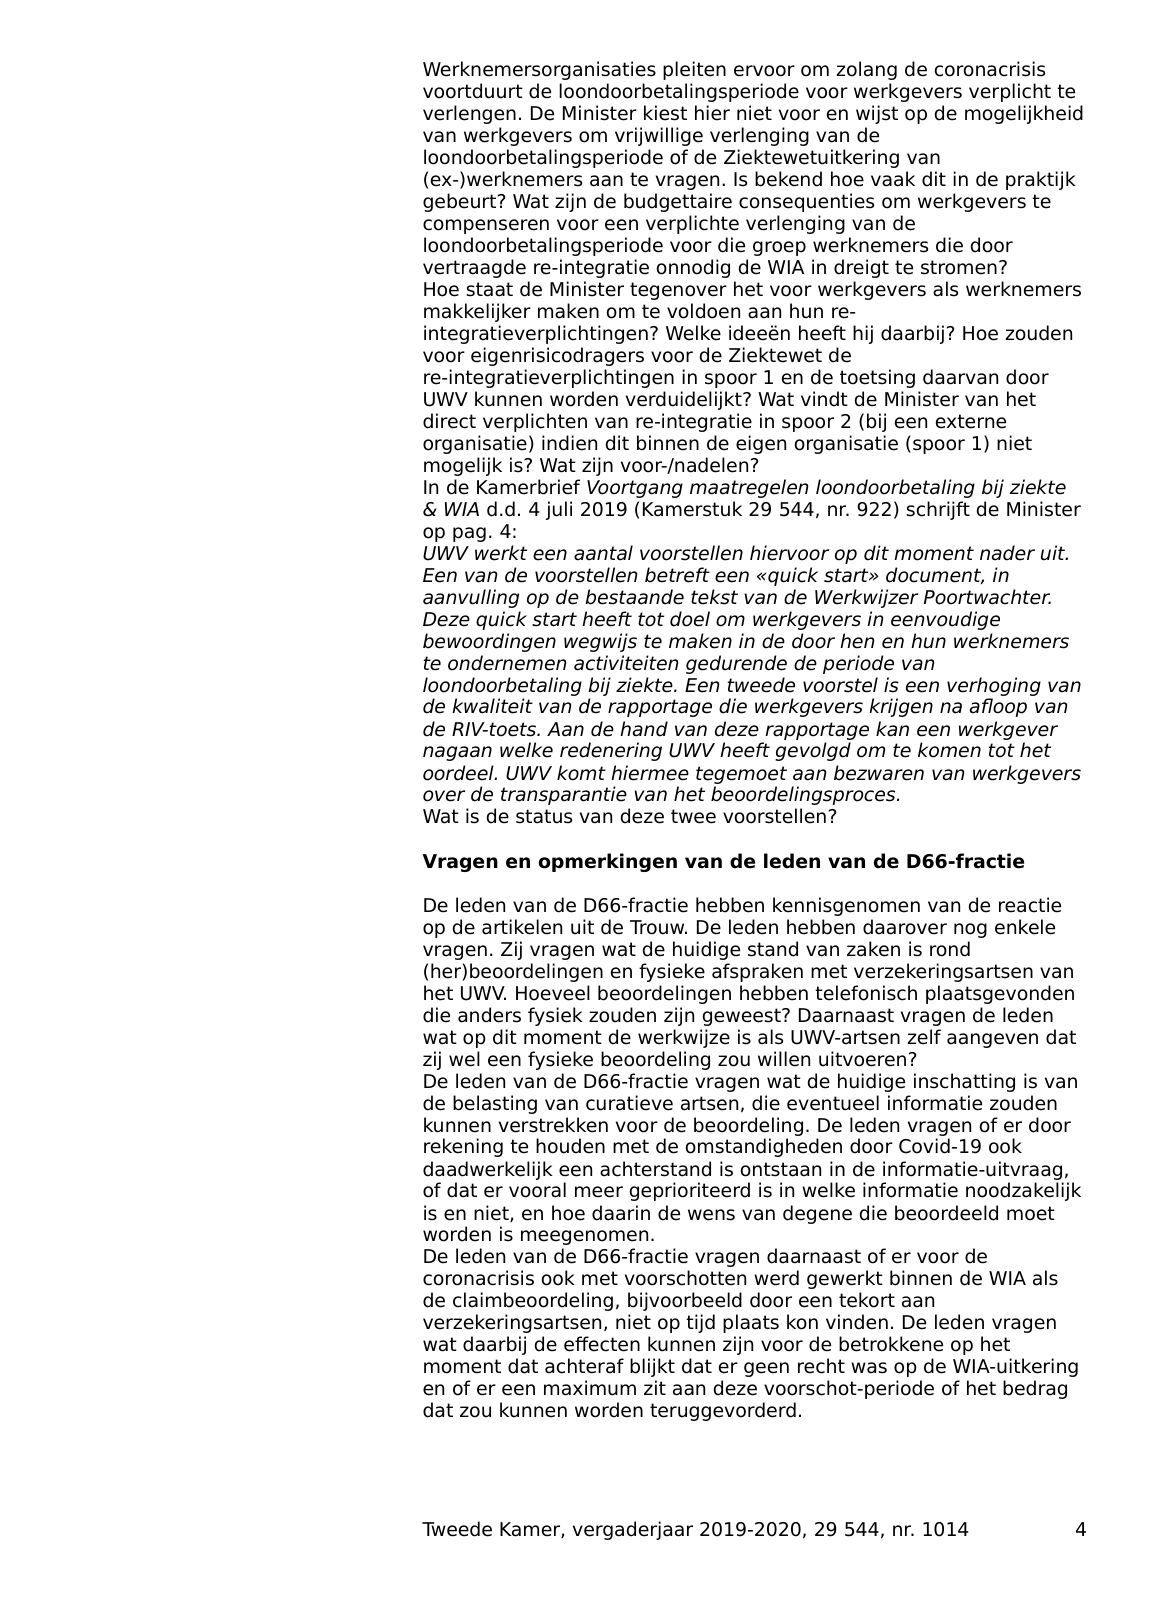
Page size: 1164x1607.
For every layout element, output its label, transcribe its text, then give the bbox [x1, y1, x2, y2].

text UWV werkt een aantal voorstellen hiervoor op dit moment nader uit. Een van de voorstellen betreft een «quick start» document, in aanvulling op de bestaande tekst van de Werkwijzer Poortwachter. Deze quick start heeft tot doel om werkgevers in eenvoudige bewoordingen wegwijs te maken in de door hen en hun werknemers te ondernemen activiteiten gedurende de periode van loondoorbetaling bij ziekte. Een tweede voorstel is een verhoging van de kwaliteit van de rapportage die werkgevers krijgen na afloop van de RIV-toets. Aan de hand van deze rapportage kan een werkgever nagaan welke redenering UWV heeft gevolgd om te komen tot het oordeel. UWV komt hiermee tegemoet aan bezwaren van werkgevers over de transparantie van het beoordelingsproces. [422, 543, 1087, 806]
text De leden van de D66-fractie vragen wat de huidige inschatting is van de belasting van curatieve artsen, die eventueel informatie zouden kunnen verstrekken voor de beoordeling. De leden vragen of er door rekening te houden met de omstandigheden door Covid-19 ook daadwerkelijk een achterstand is ontstaan in de informatie-uitvraag, of dat er vooral meer geprioriteerd is in welke informatie noodzakelijk is en niet, en hoe daarin de wens van degene die beoordeeld moet worden is meegenomen. [422, 1071, 1087, 1246]
text De leden van de D66-fractie hebben kennisgenomen van de reactie op de artikelen uit de Trouw. De leden hebben daarover nog enkele vragen. Zij vragen wat de huidige stand van zaken is rond (her)beoordelingen en fysieke afspraken met verzekeringsartsen van het UWV. Hoeveel beoordelingen hebben telefonisch plaatsgevonden die anders fysiek zouden zijn geweest? Daarnaast vragen de leden wat op dit moment de werkwijze is als UWV-artsen zelf aangeven dat zij wel een fysieke beoordeling zou willen uitvoeren? [422, 895, 1087, 1071]
subtitle Vragen en opmerkingen van de leden van de D66-fractie [422, 851, 1087, 872]
text In de Kamerbrief Voortgang maatregelen loondoorbetaling bij ziekte & WIA d.d. 4 juli 2019 (Kamerstuk 29 544, nr. 922) schrijft de Minister op pag. 4: [422, 477, 1087, 543]
text re-integratieverplichtingen in spoor 1 en de toetsing daarvan door UWV kunnen worden verduidelijkt? Wat vindt de Minister van het direct verplichten van re-integratie in spoor 2 (bij een externe organisatie) indien dit binnen de eigen organisatie (spoor 1) niet mogelijk is? Wat zijn voor-/nadelen? [422, 367, 1087, 477]
text Werknemersorganisaties pleiten ervoor om zolang de coronacrisis voortduurt de loondoorbetalingsperiode voor werkgevers verplicht te verlengen. De Minister kiest hier niet voor en wijst op de mogelijkheid van werkgevers om vrijwillige verlenging van de loondoorbetalingsperiode of de Ziektewetuitkering van (ex-)werknemers aan te vragen. Is bekend hoe vaak dit in de praktijk gebeurt? Wat zijn de budgettaire consequenties om werkgevers te compenseren voor een verplichte verlenging van de loondoorbetalingsperiode voor die groep werknemers die door vertraagde re-integratie onnodig de WIA in dreigt te stromen? [422, 59, 1087, 279]
text De leden van de D66-fractie vragen daarnaast of er voor de coronacrisis ook met voorschotten werd gewerkt binnen de WIA als de claimbeoordeling, bijvoorbeeld door een tekort aan verzekeringsartsen, niet op tijd plaats kon vinden. De leden vragen wat daarbij de effecten kunnen zijn voor de betrokkene op het moment dat achteraf blijkt dat er geen recht was op de WIA-uitkering en of er een maximum zit aan deze voorschot-periode of het bedrag dat zou kunnen worden teruggevorderd. [422, 1246, 1087, 1422]
text Wat is de status van deze twee voorstellen? [422, 806, 1087, 828]
text Hoe staat de Minister tegenover het voor werkgevers als werknemers makkelijker maken om te voldoen aan hun re-integratieverplichtingen? Welke ideeën heeft hij daarbij? Hoe zouden voor eigenrisicodragers voor de Ziektewet de [422, 279, 1087, 367]
